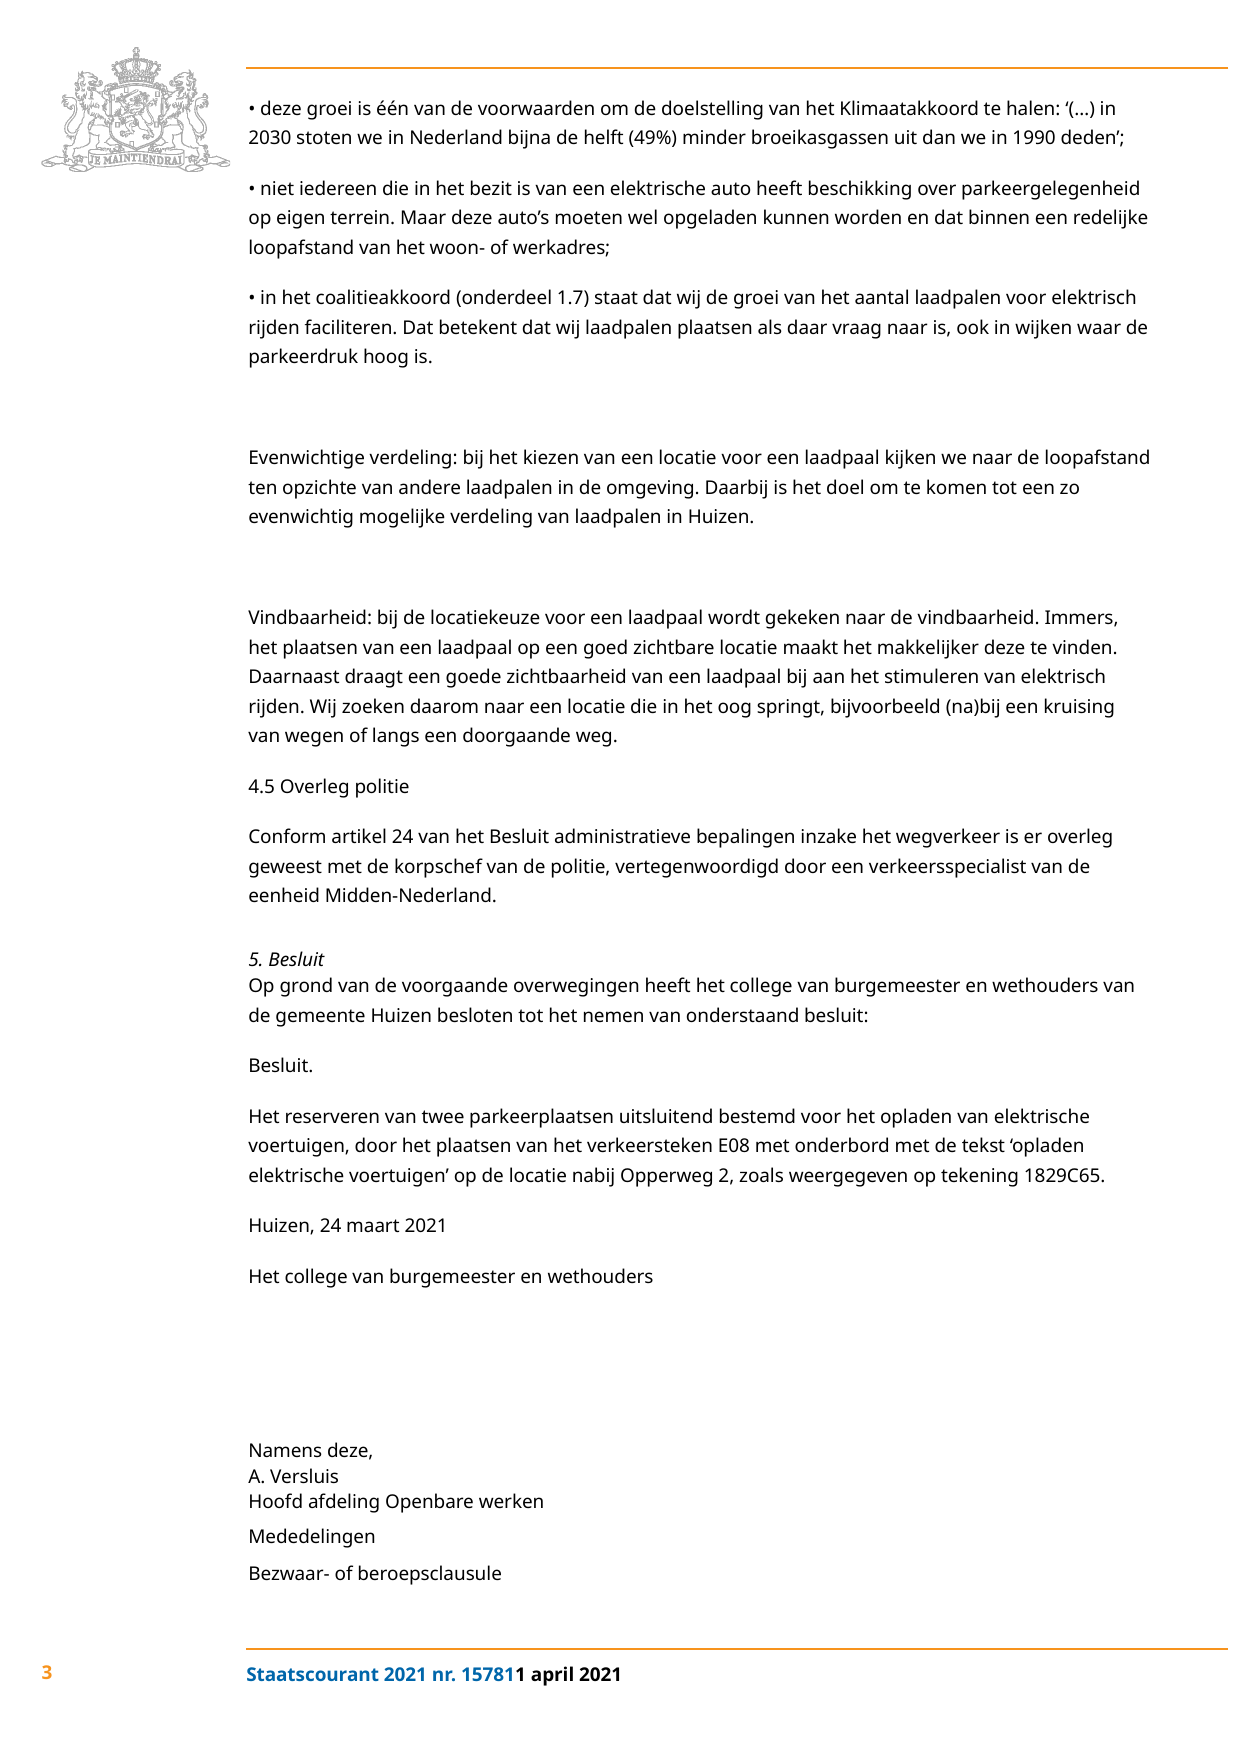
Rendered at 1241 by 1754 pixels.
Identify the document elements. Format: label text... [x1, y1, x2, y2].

text • niet iedereen die in het bezit is van een elektrische auto heeft beschikking over parkeergelegenheid op eigen terrein. Maar deze auto’s moeten wel opgeladen kunnen worden en dat binnen een redelijke loopafstand van het woon- of werkadres; [248, 175, 1152, 260]
text Namens deze, [248, 1437, 1152, 1463]
text 5. Besluit [248, 947, 1152, 972]
text • deze groei is één van de voorwaarden om de doelstelling van het Klimaatakkoord te halen: ‘(…) in 2030 stoten we in Nederland bijna de helft (49%) minder broeikasgassen uit dan we in 1990 deden’; [248, 95, 1152, 150]
text A. Versluis [248, 1463, 1152, 1489]
text Op grond van de voorgaande overwegingen heeft het college van burgemeester en wethouders van de gemeente Huizen besloten tot het nemen van onderstaand besluit: [248, 972, 1152, 1028]
text Evenwichtige verdeling: bij het kiezen van een locatie voor een laadpaal kijken we naar de loopafstand ten opzichte van andere laadpalen in de omgeving. Daarbij is het doel om te komen tot een zo evenwichtig mogelijke verdeling van laadpalen in Huizen. [248, 444, 1152, 529]
text Mededelingen [248, 1528, 1152, 1547]
text Besluit. [248, 1052, 1152, 1078]
text Bezwaar- of beroepsclausule [248, 1565, 1152, 1584]
text Conform artikel 24 van het Besluit administratieve bepalingen inzake het wegverkeer is er overleg geweest met de korpschef van de politie, vertegenwoordigd door een verkeersspecialist van de eenheid Midden-Nederland. [248, 823, 1152, 908]
text 4.5 Overleg politie [248, 773, 1152, 799]
text Het college van burgemeester en wethouders [248, 1263, 1152, 1288]
text • in het coalitieakkoord (onderdeel 1.7) staat dat wij de groei van het aantal laadpalen voor elektrisch rijden faciliteren. Dat betekent dat wij laadpalen plaatsen als daar vraag naar is, ook in wijken waar de parkeerdruk hoog is. [248, 284, 1152, 369]
text Het reserveren van twee parkeerplaatsen uitsluitend bestemd voor het opladen van elektrische voertuigen, door het plaatsen van het verkeersteken E08 met onderbord met de tekst ‘opladen elektrische voertuigen’ op de locatie nabij Opperweg 2, zoals weergegeven op tekening 1829C65. [248, 1103, 1152, 1188]
picture [41, 47, 231, 172]
text Huizen, 24 maart 2021 [248, 1212, 1152, 1238]
text Vindbaarheid: bij de locatiekeuze voor een laadpaal wordt gekeken naar de vindbaarheid. Immers, het plaatsen van een laadpaal op een goed zichtbare locatie maakt het makkelijker deze te vinden. Daarnaast draagt een goede zichtbaarheid van een laadpaal bij aan het stimuleren van elektrisch rijden. Wij zoeken daarom naar een locatie die in het oog springt, bijvoorbeeld (na)bij een kruising van wegen of langs een doorgaande weg. [248, 604, 1152, 748]
text Hoofd afdeling Openbare werken [248, 1489, 1152, 1514]
